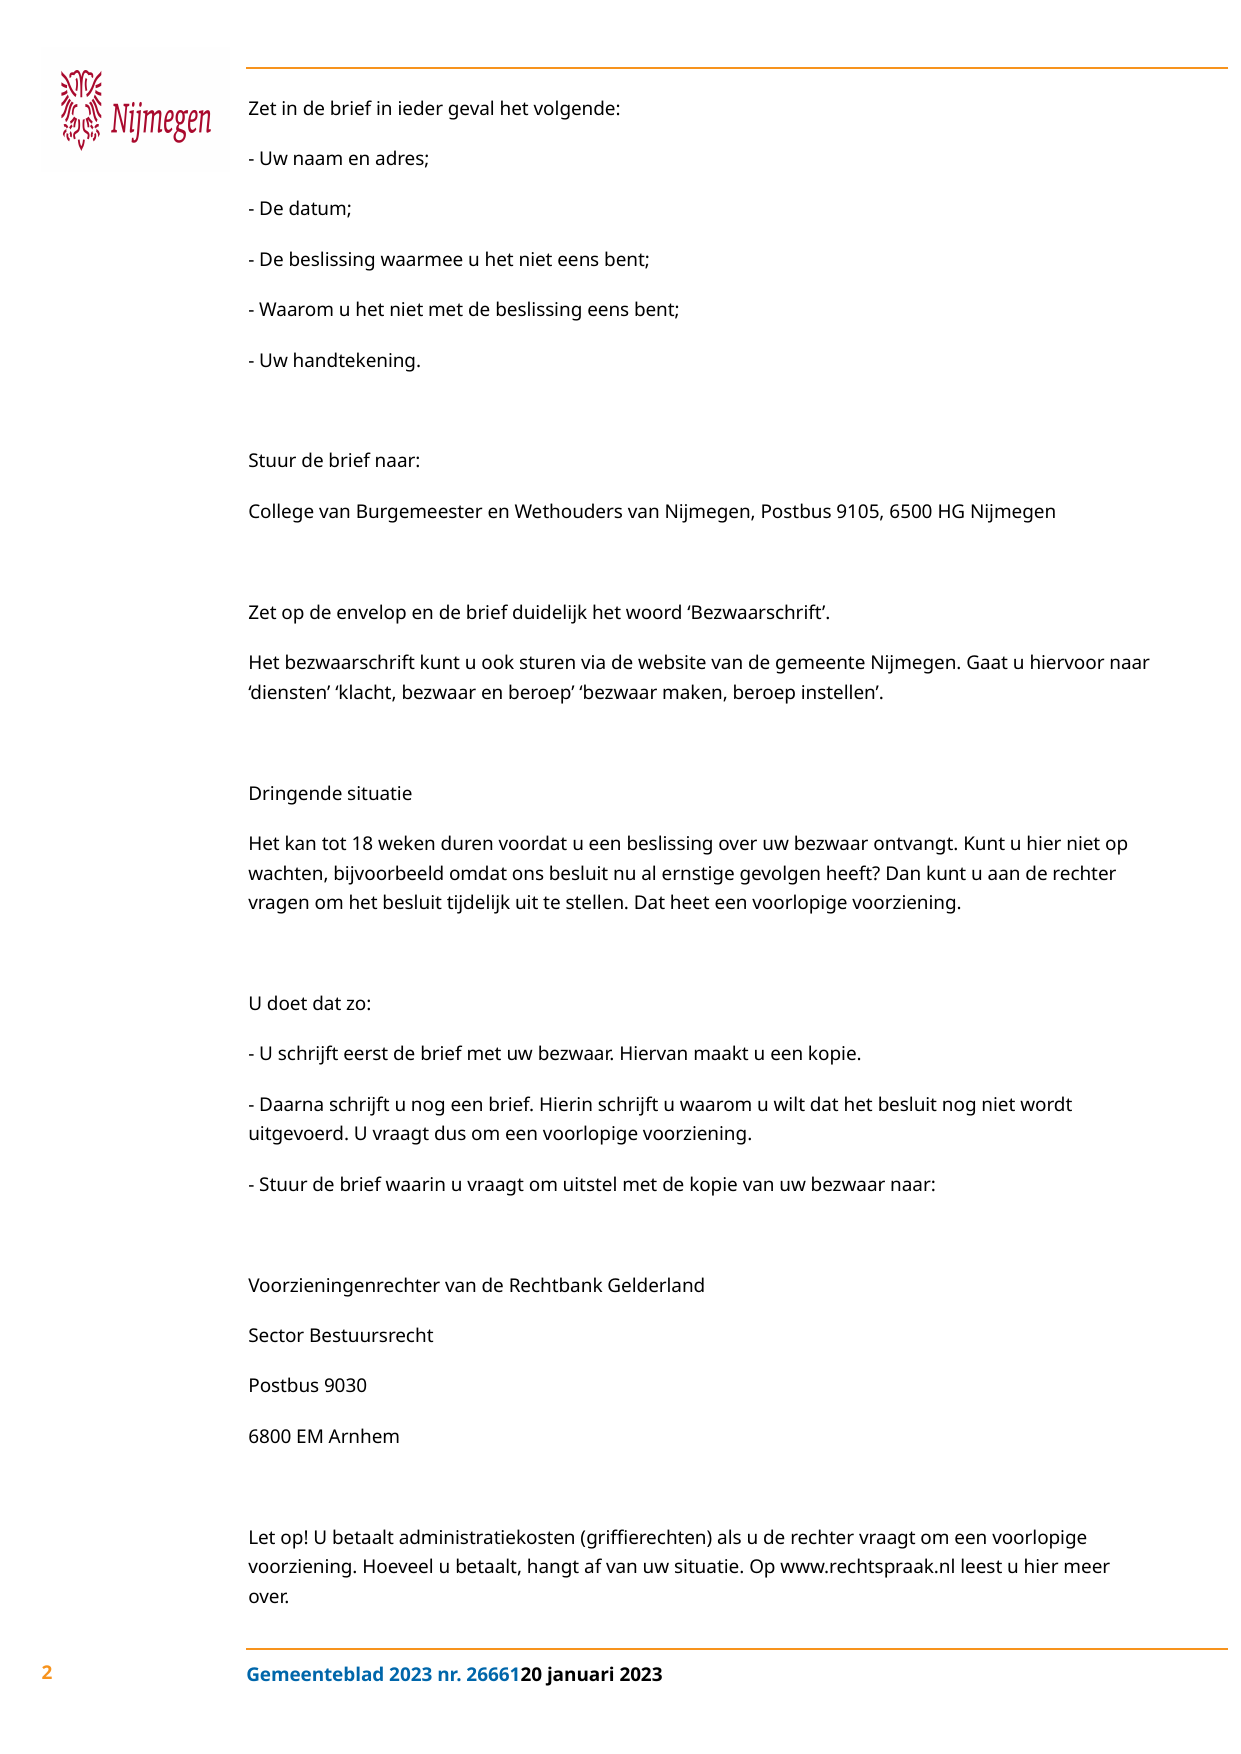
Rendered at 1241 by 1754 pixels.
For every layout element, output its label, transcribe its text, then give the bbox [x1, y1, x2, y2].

text Let op! U betaalt administratiekosten (griffierechten) als u de rechter vraagt om een voorlopige voorziening. Hoeveel u betaalt, hangt af van uw situatie. Op www.rechtspraak.nl leest u hier meer over. [248, 1524, 1152, 1609]
text - Stuur de brief waarin u vraagt om uitstel met de kopie van uw bezwaar naar: [248, 1171, 1152, 1197]
text - Uw naam en adres; [248, 145, 1152, 171]
text College van Burgemeester en Wethouders van Nijmegen, Postbus 9105, 6500 HG Nijmegen [248, 498, 1152, 524]
text Zet in de brief in ieder geval het volgende: [248, 95, 1152, 121]
text Het kan tot 18 weken duren voordat u een beslissing over uw bezwaar ontvangt. Kunt u hier niet op wachten, bijvoorbeeld omdat ons besluit nu al ernstige gevolgen heeft? Dan kunt u aan de rechter vragen om het besluit tijdelijk uit te stellen. Dat heet een voorlopige voorziening. [248, 830, 1152, 915]
text Dringende situatie [248, 780, 1152, 806]
text Postbus 9030 [248, 1373, 1152, 1398]
text Zet op de envelop en de brief duidelijk het woord ‘Bezwaarschrift’. [248, 599, 1152, 625]
text - Waarom u het niet met de beslissing eens bent; [248, 296, 1152, 322]
text - Uw handtekening. [248, 347, 1152, 373]
text - Daarna schrijft u nog een brief. Hierin schrijft u waarom u wilt dat het besluit nog niet wordt uitgevoerd. U vraagt dus om een voorlopige voorziening. [248, 1091, 1152, 1146]
text Sector Bestuursrecht [248, 1322, 1152, 1348]
text - De datum; [248, 196, 1152, 221]
text U doet dat zo: [248, 990, 1152, 1016]
picture [41, 47, 231, 172]
text - U schrijft eerst de brief met uw bezwaar. Hiervan maakt u een kopie. [248, 1041, 1152, 1066]
text Het bezwaarschrift kunt u ook sturen via de website van de gemeente Nijmegen. Gaat u hiervoor naar ‘diensten’ ‘klacht, bezwaar en beroep’ ‘bezwaar maken, beroep instellen’. [248, 649, 1152, 705]
text - De beslissing waarmee u het niet eens bent; [248, 246, 1152, 272]
text Voorzieningenrechter van de Rechtbank Gelderland [248, 1272, 1152, 1298]
text 6800 EM Arnhem [248, 1423, 1152, 1449]
text Stuur de brief naar: [248, 448, 1152, 473]
